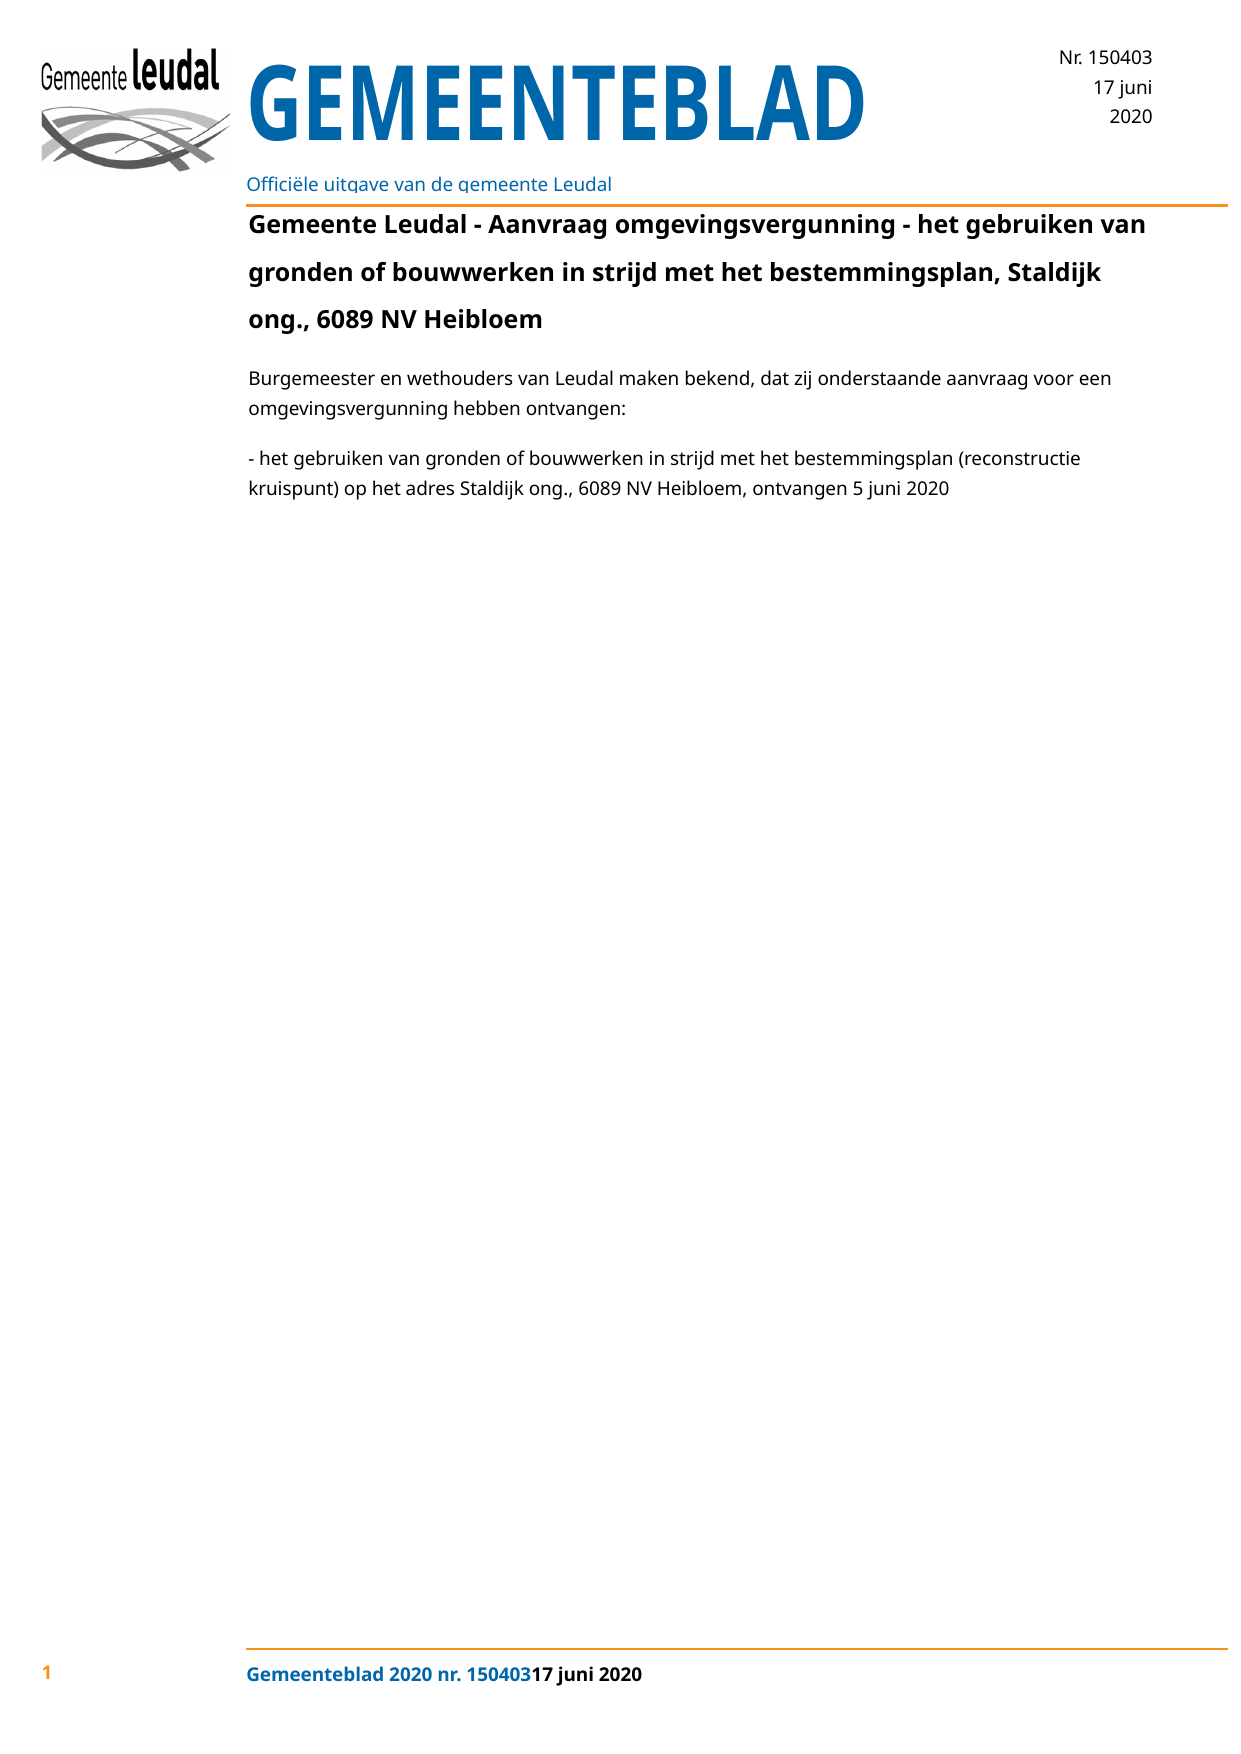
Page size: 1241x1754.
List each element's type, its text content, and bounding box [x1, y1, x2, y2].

text Burgemeester en wethouders van Leudal maken bekend, dat zij onderstaande aanvraag voor een omgevingsvergunning hebben ontvangen: [248, 366, 1152, 421]
picture [41, 47, 231, 172]
text - het gebruiken van gronden of bouwwerken in strijd met het bestemmingsplan (reconstructie kruispunt) op het adres Staldijk ong., 6089 NV Heibloem, ontvangen 5 juni 2020 [248, 446, 1152, 501]
text Gemeente Leudal - Aanvraag omgevingsvergunning - het gebruiken van gronden of bouwwerken in strijd met het bestemmingsplan, Staldijk ong., 6089 NV Heibloem [248, 207, 1152, 336]
